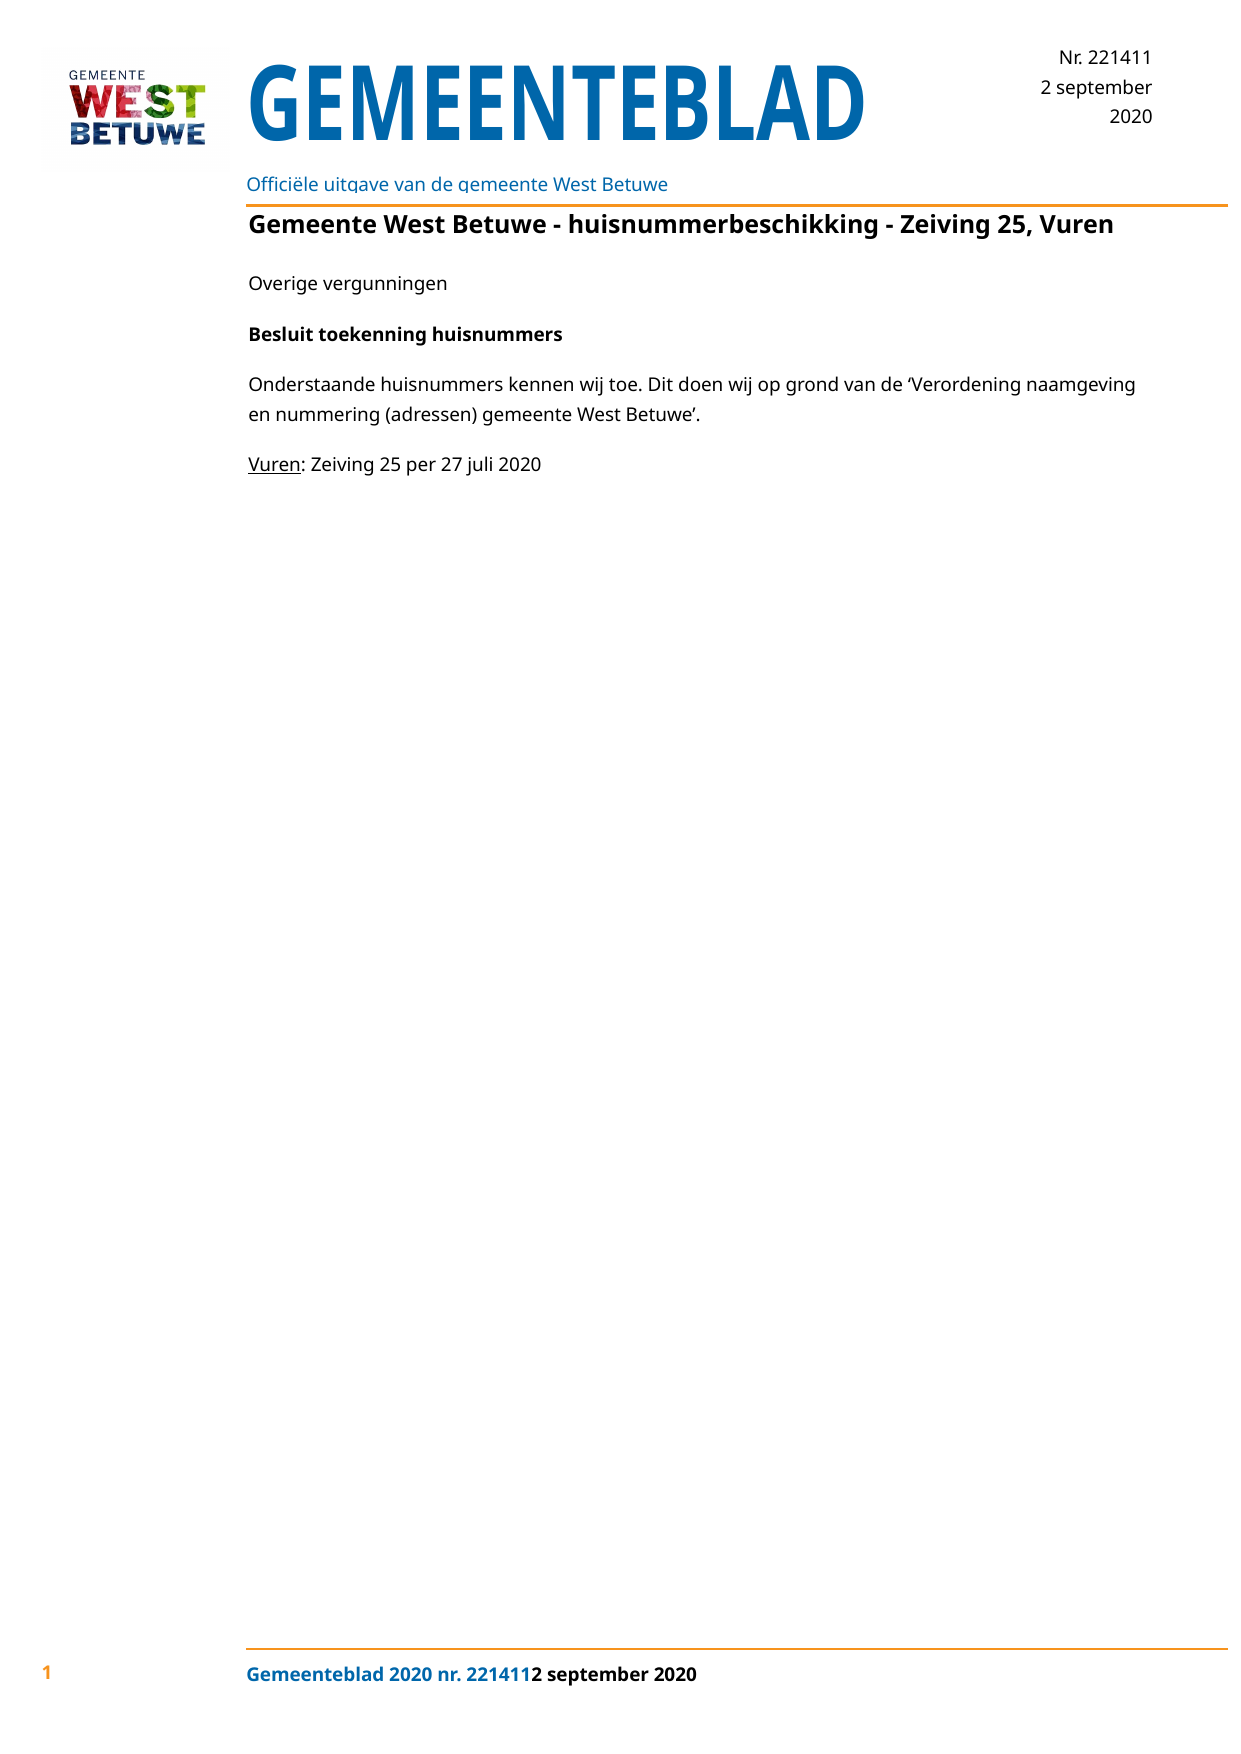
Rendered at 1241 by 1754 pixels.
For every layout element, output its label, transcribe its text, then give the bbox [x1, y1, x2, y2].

text Vuren: Zeiving 25 per 27 juli 2020 [248, 451, 1152, 477]
text Onderstaande huisnummers kennen wij toe. Dit doen wij op grond van de ‘Verordening naamgeving en nummering (adressen) gemeente West Betuwe’. [248, 371, 1152, 426]
picture [41, 47, 231, 172]
text Besluit toekenning huisnummers [248, 321, 1152, 346]
text Overige vergunningen [248, 270, 1152, 296]
text Gemeente West Betuwe - huisnummerbeschikking - Zeiving 25, Vuren [248, 207, 1152, 241]
